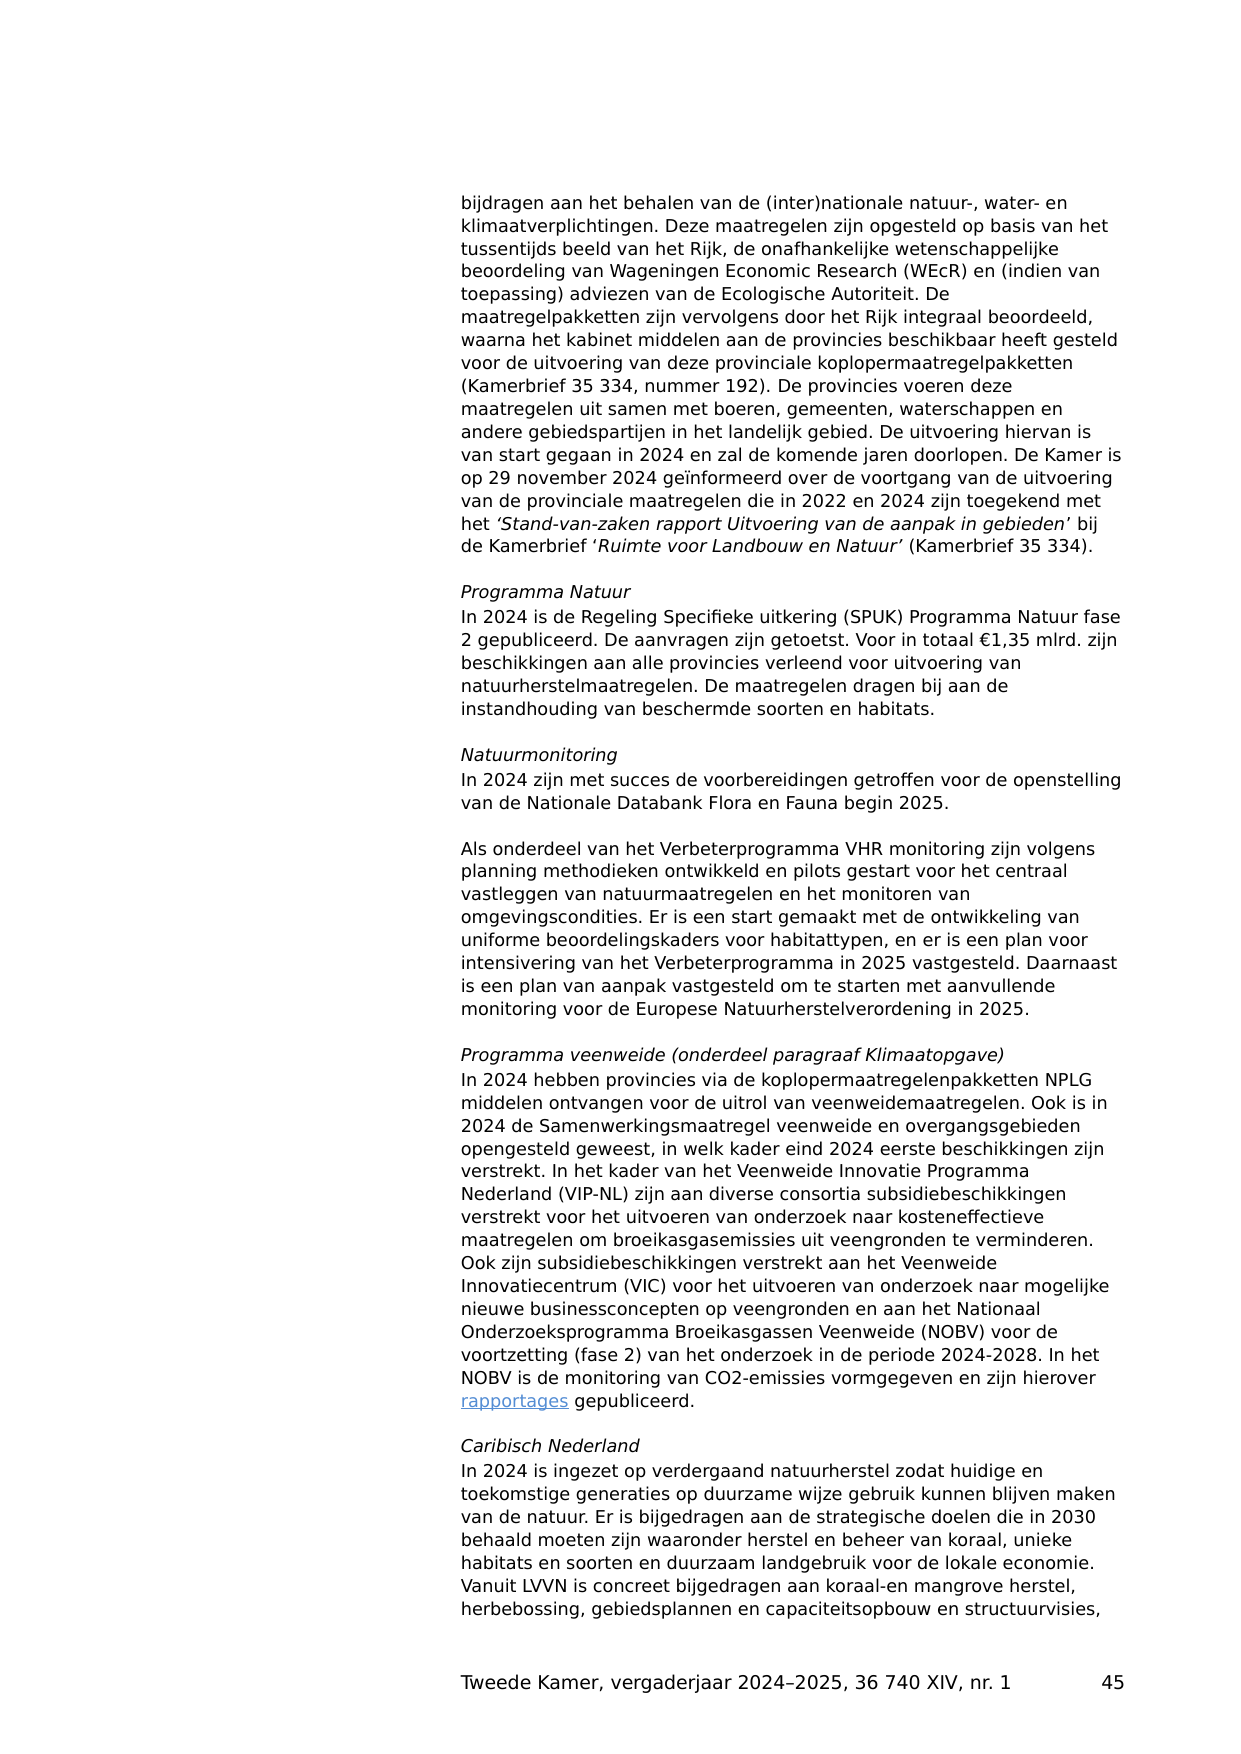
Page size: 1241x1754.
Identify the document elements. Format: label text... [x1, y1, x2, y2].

text In 2024 is ingezet op verdergaand natuurherstel zodat huidige en toekomstige generaties op duurzame wijze gebruik kunnen blijven maken van de natuur. Er is bijgedragen aan de strategische doelen die in 2030 behaald moeten zijn waaronder herstel en beheer van koraal, unieke habitats en soorten en duurzaam landgebruik voor de lokale economie. Vanuit LVVN is concreet bijgedragen aan koraal-en mangrove herstel, herbebossing, gebiedsplannen en capaciteitsopbouw en structuurvisies, [461, 1459, 1125, 1620]
text Caribisch Nederland [461, 1434, 1125, 1457]
text Programma veenweide (onderdeel paragraaf Klimaatopgave) [461, 1043, 1125, 1066]
text Programma Natuur [461, 580, 1125, 603]
text In 2024 zijn met succes de voorbereidingen getroffen voor de openstelling van de Nationale Databank Flora en Fauna begin 2025. [461, 768, 1125, 814]
text Natuurmonitoring [461, 743, 1125, 766]
text In 2024 hebben provincies via de koplopermaatregelenpakketten NPLG middelen ontvangen voor de uitrol van veenweidemaatregelen. Ook is in 2024 de Samenwerkingsmaatregel veenweide en overgangsgebieden opengesteld geweest, in welk kader eind 2024 eerste beschikkingen zijn verstrekt. In het kader van het Veenweide Innovatie Programma Nederland (VIP-NL) zijn aan diverse consortia subsidiebeschikkingen verstrekt voor het uitvoeren van onderzoek naar kosteneffectieve maatregelen om broeikasgasemissies uit veengronden te verminderen. Ook zijn subsidiebeschikkingen verstrekt aan het Veenweide Innovatiecentrum (VIC) voor het uitvoeren van onderzoek naar mogelijke nieuwe businessconcepten op veengronden en aan het Nationaal Onderzoeksprogramma Broeikasgassen Veenweide (NOBV) voor de voortzetting (fase 2) van het onderzoek in de periode 2024-2028. In het NOBV is de monitoring van CO2-emissies vormgegeven en zijn hierover rapportages gepubliceerd. [461, 1068, 1125, 1412]
text Als onderdeel van het Verbeterprogramma VHR monitoring zijn volgens planning methodieken ontwikkeld en pilots gestart voor het centraal vastleggen van natuurmaatregelen en het monitoren van omgevingscondities. Er is een start gemaakt met de ontwikkeling van uniforme beoordelingskaders voor habitattypen, en er is een plan voor intensivering van het Verbeterprogramma in 2025 vastgesteld. Daarnaast is een plan van aanpak vastgesteld om te starten met aanvullende monitoring voor de Europese Natuurherstelverordening in 2025. [461, 837, 1125, 1020]
text In 2024 is de Regeling Specifieke uitkering (SPUK) Programma Natuur fase 2 gepubliceerd. De aanvragen zijn getoetst. Voor in totaal €1,35 mlrd. zijn beschikkingen aan alle provincies verleend voor uitvoering van natuurherstelmaatregelen. De maatregelen dragen bij aan de instandhouding van beschermde soorten en habitats. [461, 605, 1125, 720]
text bijdragen aan het behalen van de (inter)nationale natuur-, water- en klimaatverplichtingen. Deze maatregelen zijn opgesteld op basis van het tussentijds beeld van het Rijk, de onafhankelijke wetenschappelijke beoordeling van Wageningen Economic Research (WEcR) en (indien van toepassing) adviezen van de Ecologische Autoriteit. De maatregelpakketten zijn vervolgens door het Rijk integraal beoordeeld, waarna het kabinet middelen aan de provincies beschikbaar heeft gesteld voor de uitvoering van deze provinciale koplopermaatregelpakketten (Kamerbrief 35 334, nummer 192). De provincies voeren deze maatregelen uit samen met boeren, gemeenten, waterschappen en andere gebiedspartijen in het landelijk gebied. De uitvoering hiervan is van start gegaan in 2024 en zal de komende jaren doorlopen. De Kamer is op 29 november 2024 geïnformeerd over de voortgang van de uitvoering van de provinciale maatregelen die in 2022 en 2024 zijn toegekend met het ‘Stand-van-zaken rapport Uitvoering van de aanpak in gebieden’ bij de Kamerbrief ‘Ruimte voor Landbouw en Natuur’ (Kamerbrief 35 334). [461, 191, 1125, 557]
